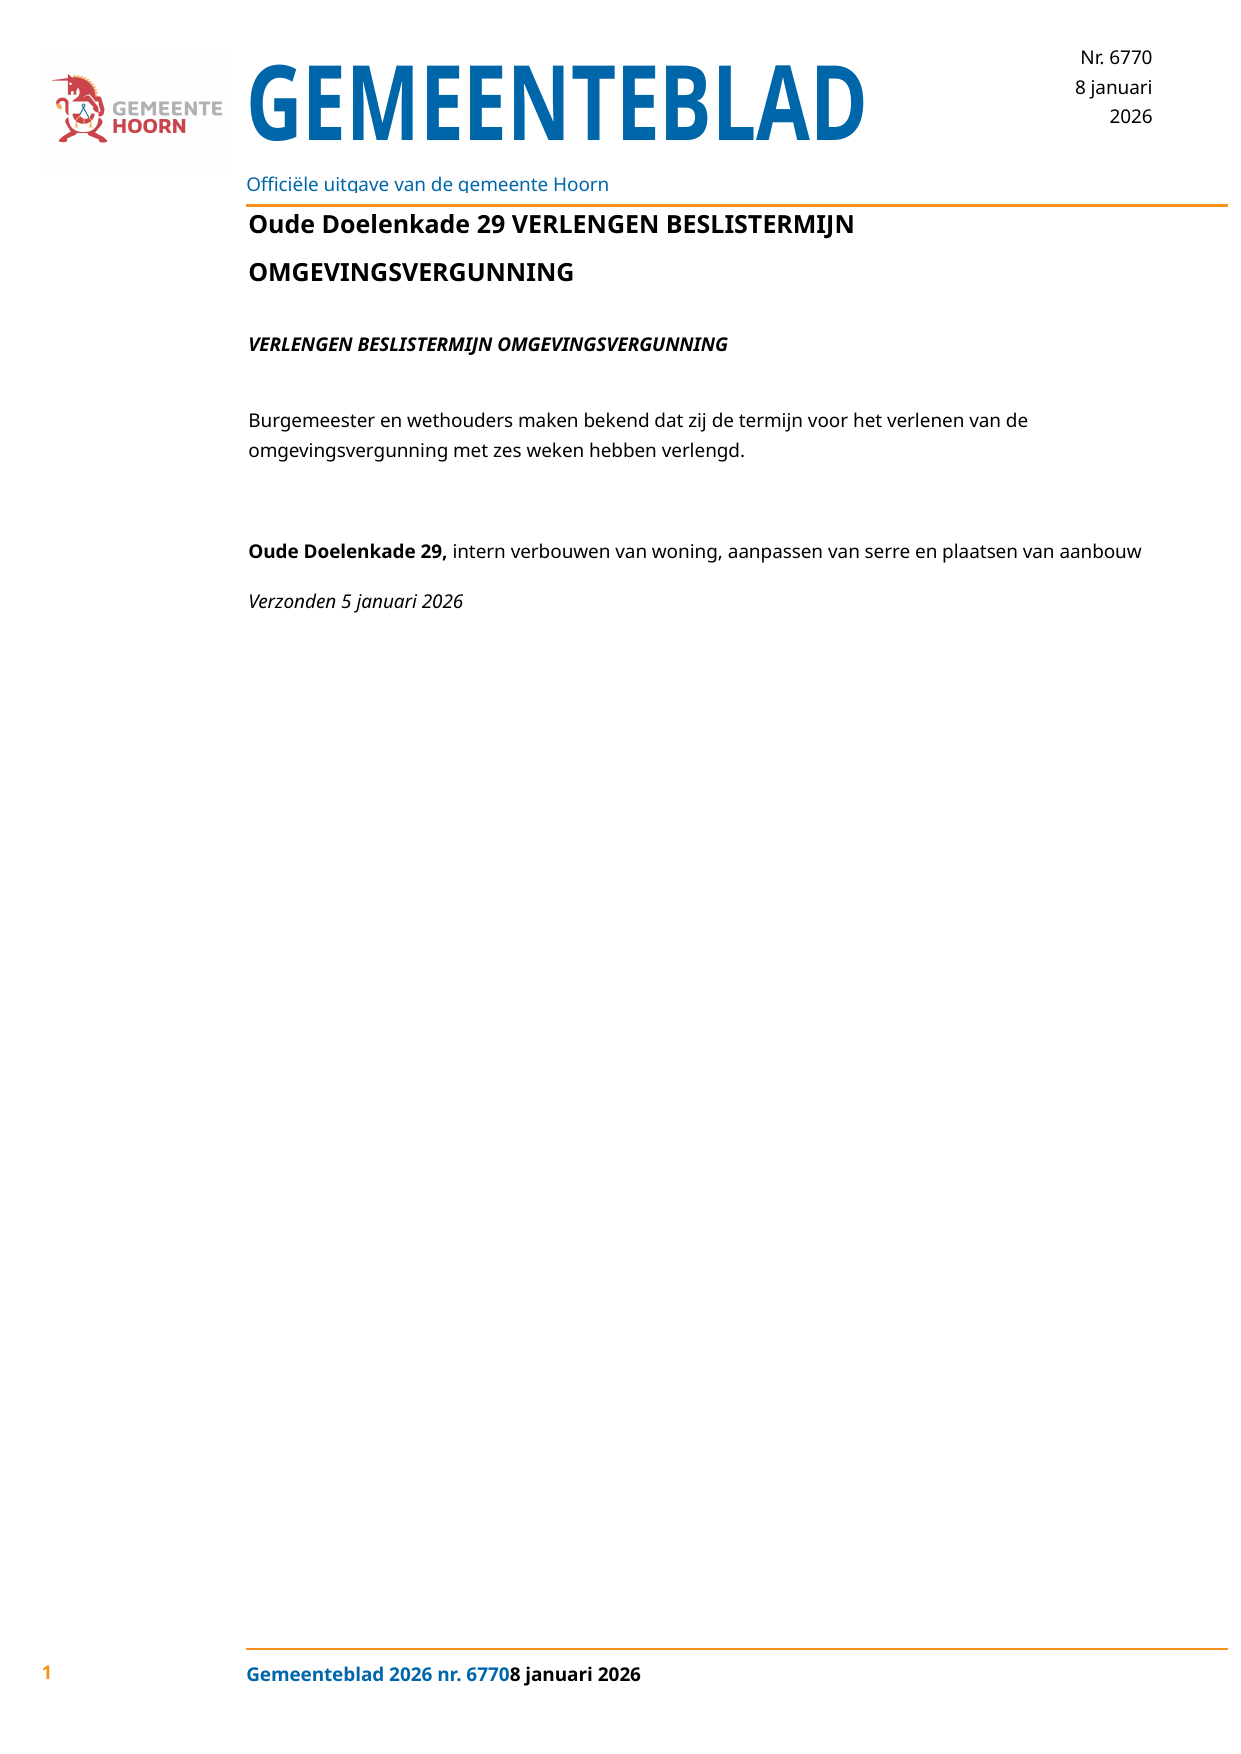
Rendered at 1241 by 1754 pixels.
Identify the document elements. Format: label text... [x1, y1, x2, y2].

text Burgemeester en wethouders maken bekend dat zij de termijn voor het verlenen van de omgevingsvergunning met zes weken hebben verlengd. [248, 408, 1152, 463]
text VERLENGEN BESLISTERMIJN OMGEVINGSVERGUNNING [248, 331, 1152, 357]
text Oude Doelenkade 29 VERLENGEN BESLISTERMIJN OMGEVINGSVERGUNNING [248, 207, 1152, 288]
picture [41, 47, 231, 172]
text Oude Doelenkade 29, intern verbouwen van woning, aanpassen van serre en plaatsen van aanbouw [248, 538, 1152, 564]
text Verzonden 5 januari 2026 [248, 588, 1152, 614]
